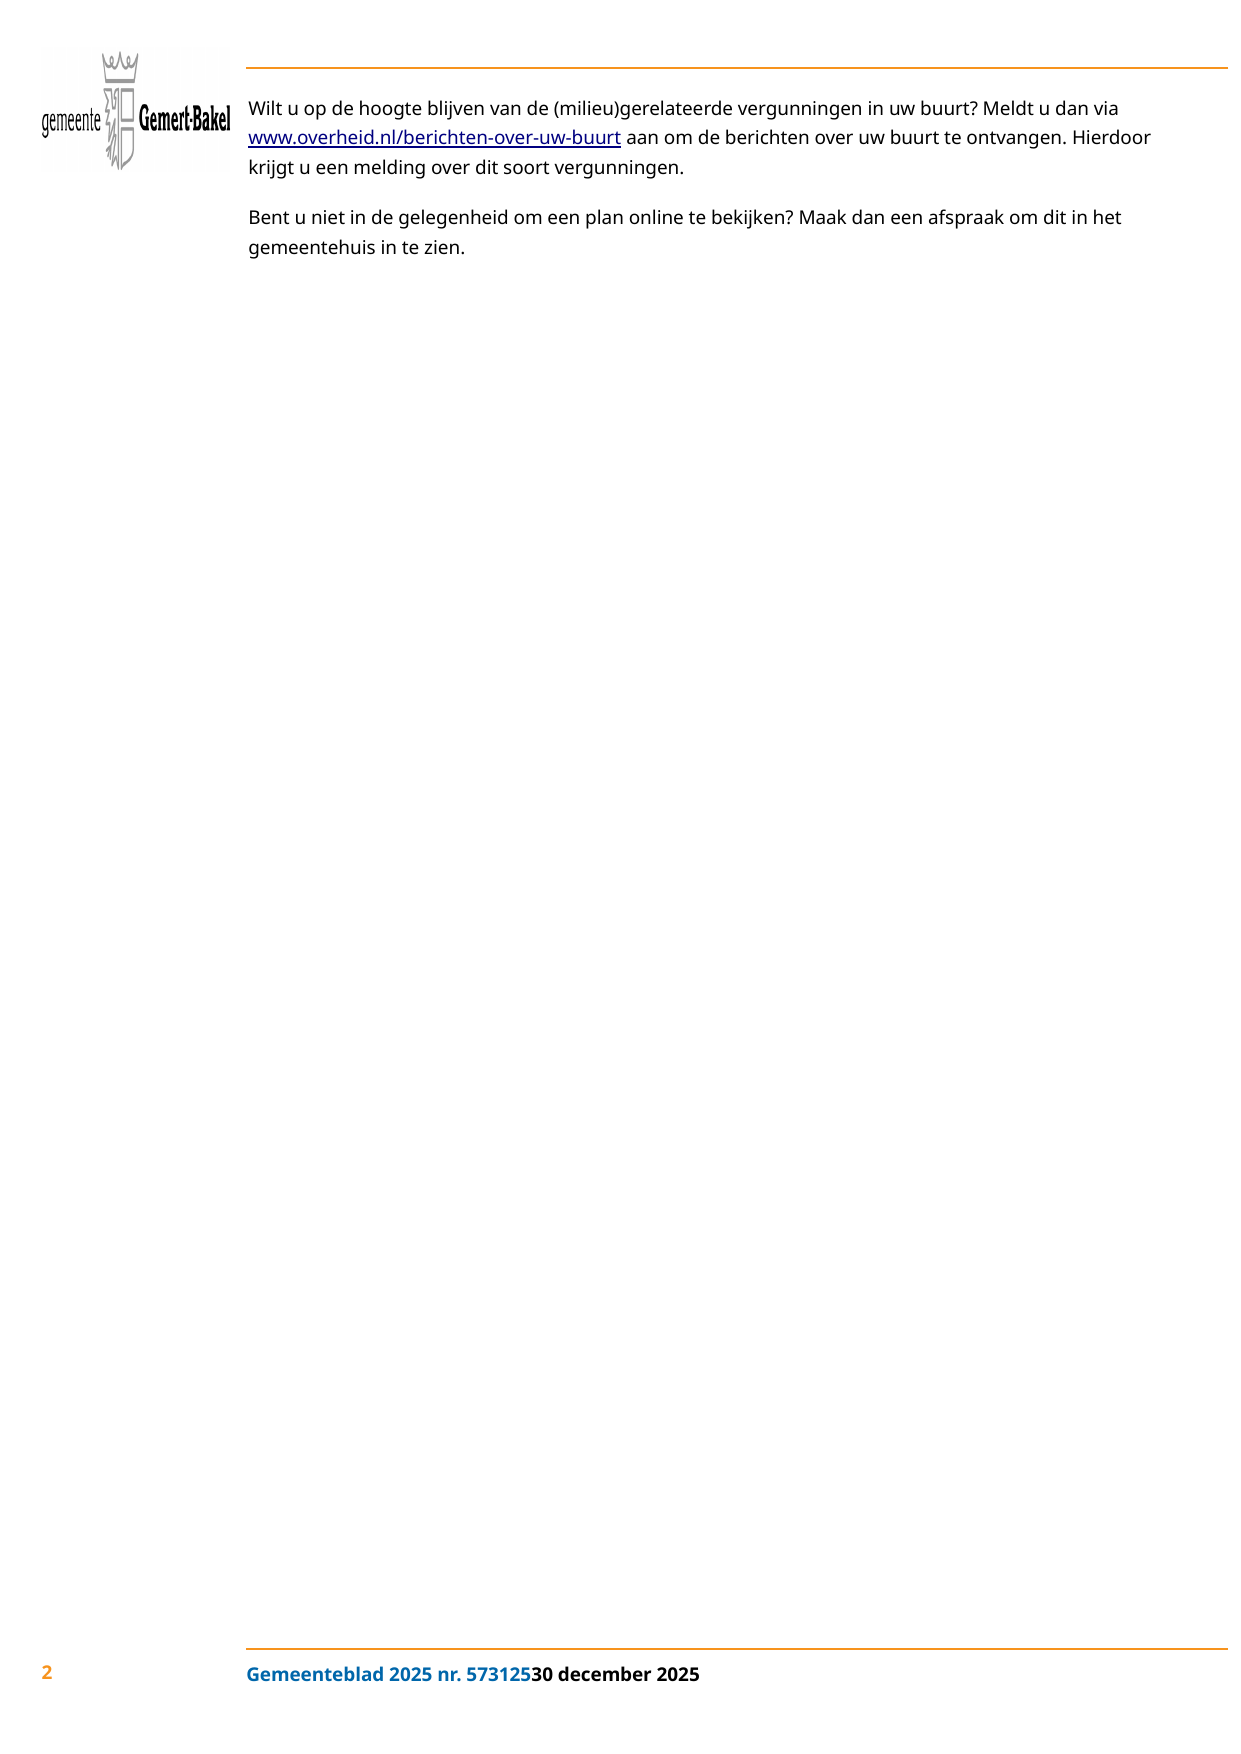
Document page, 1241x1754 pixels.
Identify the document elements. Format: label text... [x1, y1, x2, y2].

text Wilt u op de hoogte blijven van de (milieu)gerelateerde vergunningen in uw buurt? Meldt u dan via www.overheid.nl/berichten-over-uw-buurt aan om de berichten over uw buurt te ontvangen. Hierdoor krijgt u een melding over dit soort vergunningen. [248, 95, 1152, 180]
text Bent u niet in de gelegenheid om een plan online te bekijken? Maak dan een afspraak om dit in het gemeentehuis in te zien. [248, 204, 1152, 260]
picture [41, 47, 231, 172]
